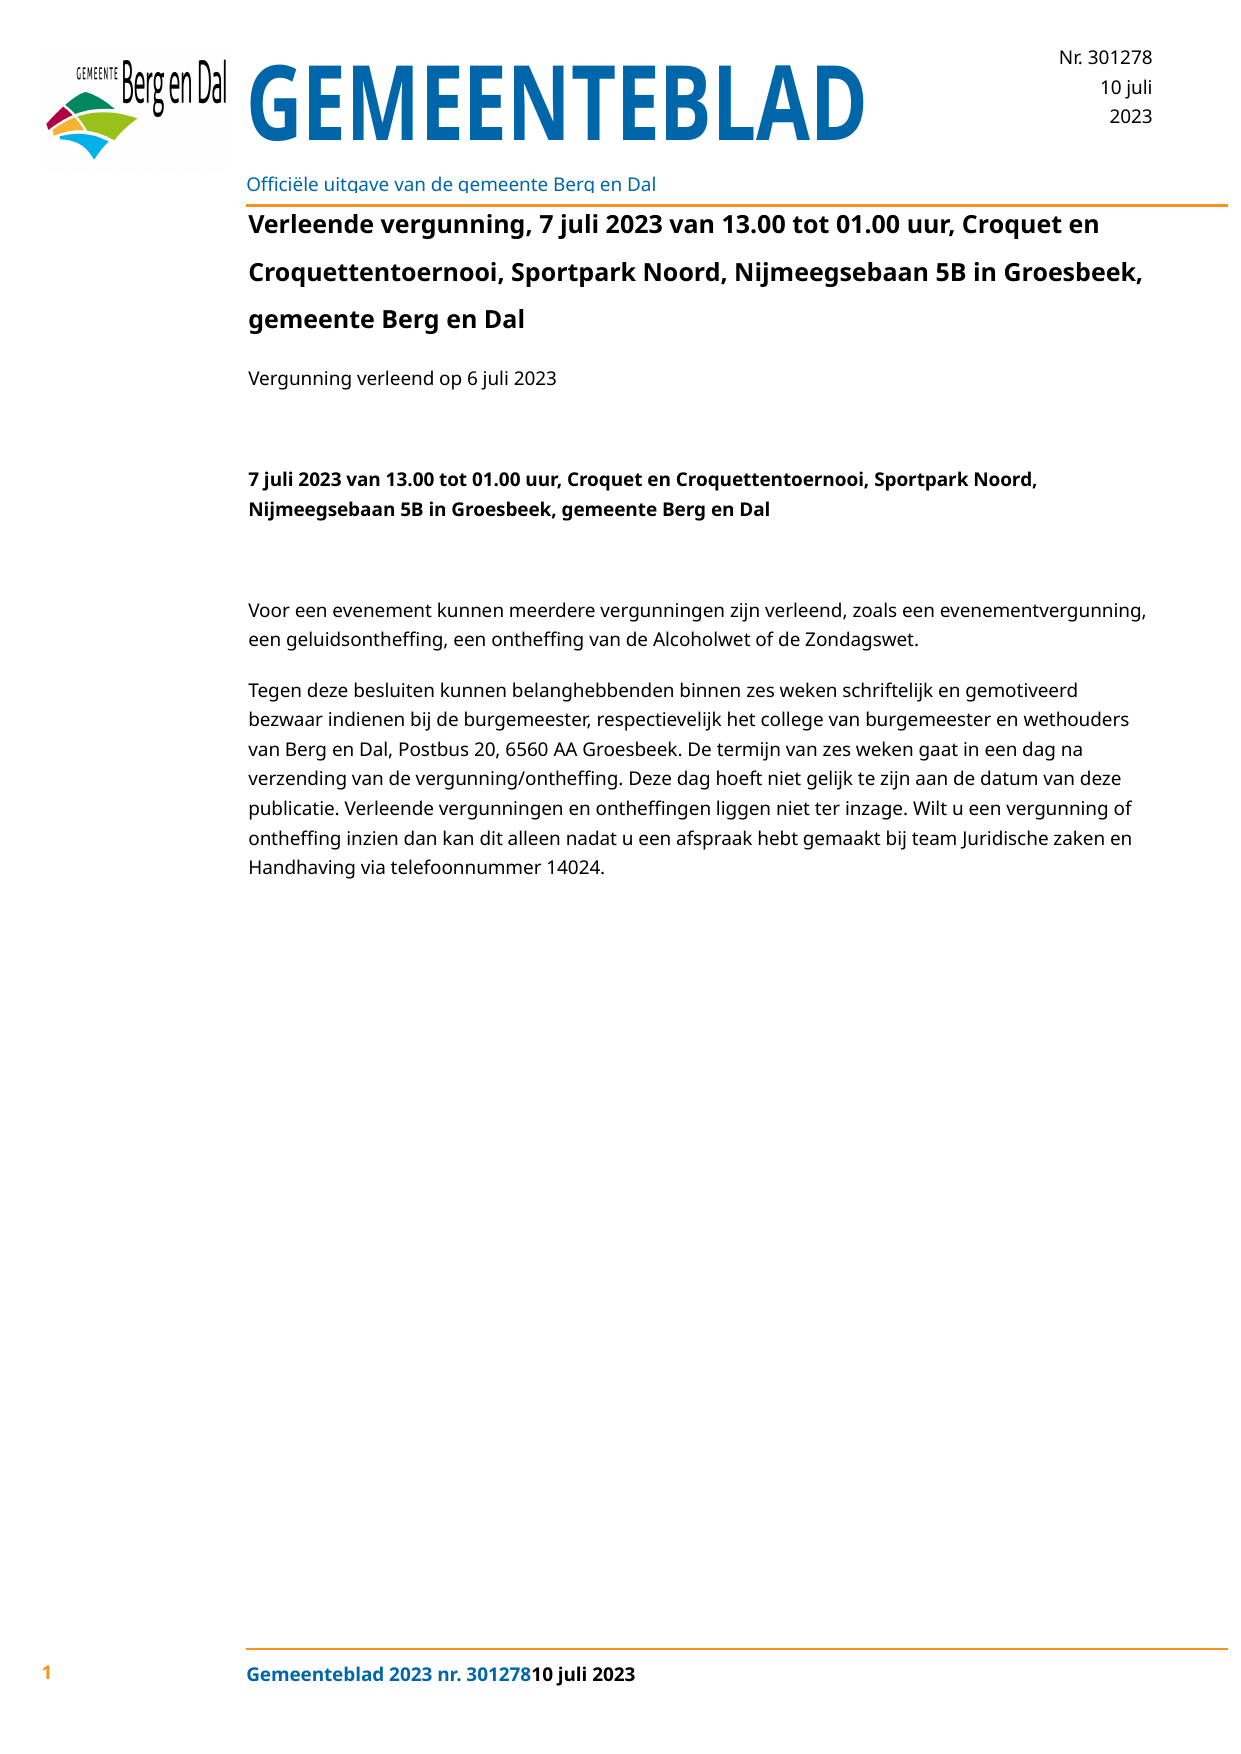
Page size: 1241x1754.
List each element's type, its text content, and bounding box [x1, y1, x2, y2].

text Voor een evenement kunnen meerdere vergunningen zijn verleend, zoals een evenementvergunning, een geluidsontheffing, een ontheffing van de Alcoholwet of de Zondagswet. [248, 597, 1152, 652]
text Vergunning verleend op 6 juli 2023 [248, 366, 1152, 391]
text 7 juli 2023 van 13.00 tot 01.00 uur, Croquet en Croquettentoernooi, Sportpark Noord, Nijmeegsebaan 5B in Groesbeek, gemeente Berg en Dal [248, 466, 1152, 522]
picture [41, 47, 231, 172]
text Verleende vergunning, 7 juli 2023 van 13.00 tot 01.00 uur, Croquet en Croquettentoernooi, Sportpark Noord, Nijmeegsebaan 5B in Groesbeek, gemeente Berg en Dal [248, 207, 1152, 336]
text Tegen deze besluiten kunnen belanghebbenden binnen zes weken schriftelijk en gemotiveerd bezwaar indienen bij de burgemeester, respectievelijk het college van burgemeester en wethouders van Berg en Dal, Postbus 20, 6560 AA Groesbeek. De termijn van zes weken gaat in een dag na verzending van de vergunning/ontheffing. Deze dag hoeft niet gelijk te zijn aan de datum van deze publicatie. Verleende vergunningen en ontheffingen liggen niet ter inzage. Wilt u een vergunning of ontheffing inzien dan kan dit alleen nadat u een afspraak hebt gemaakt bij team Juridische zaken en Handhaving via telefoonnummer 14024. [248, 677, 1152, 880]
